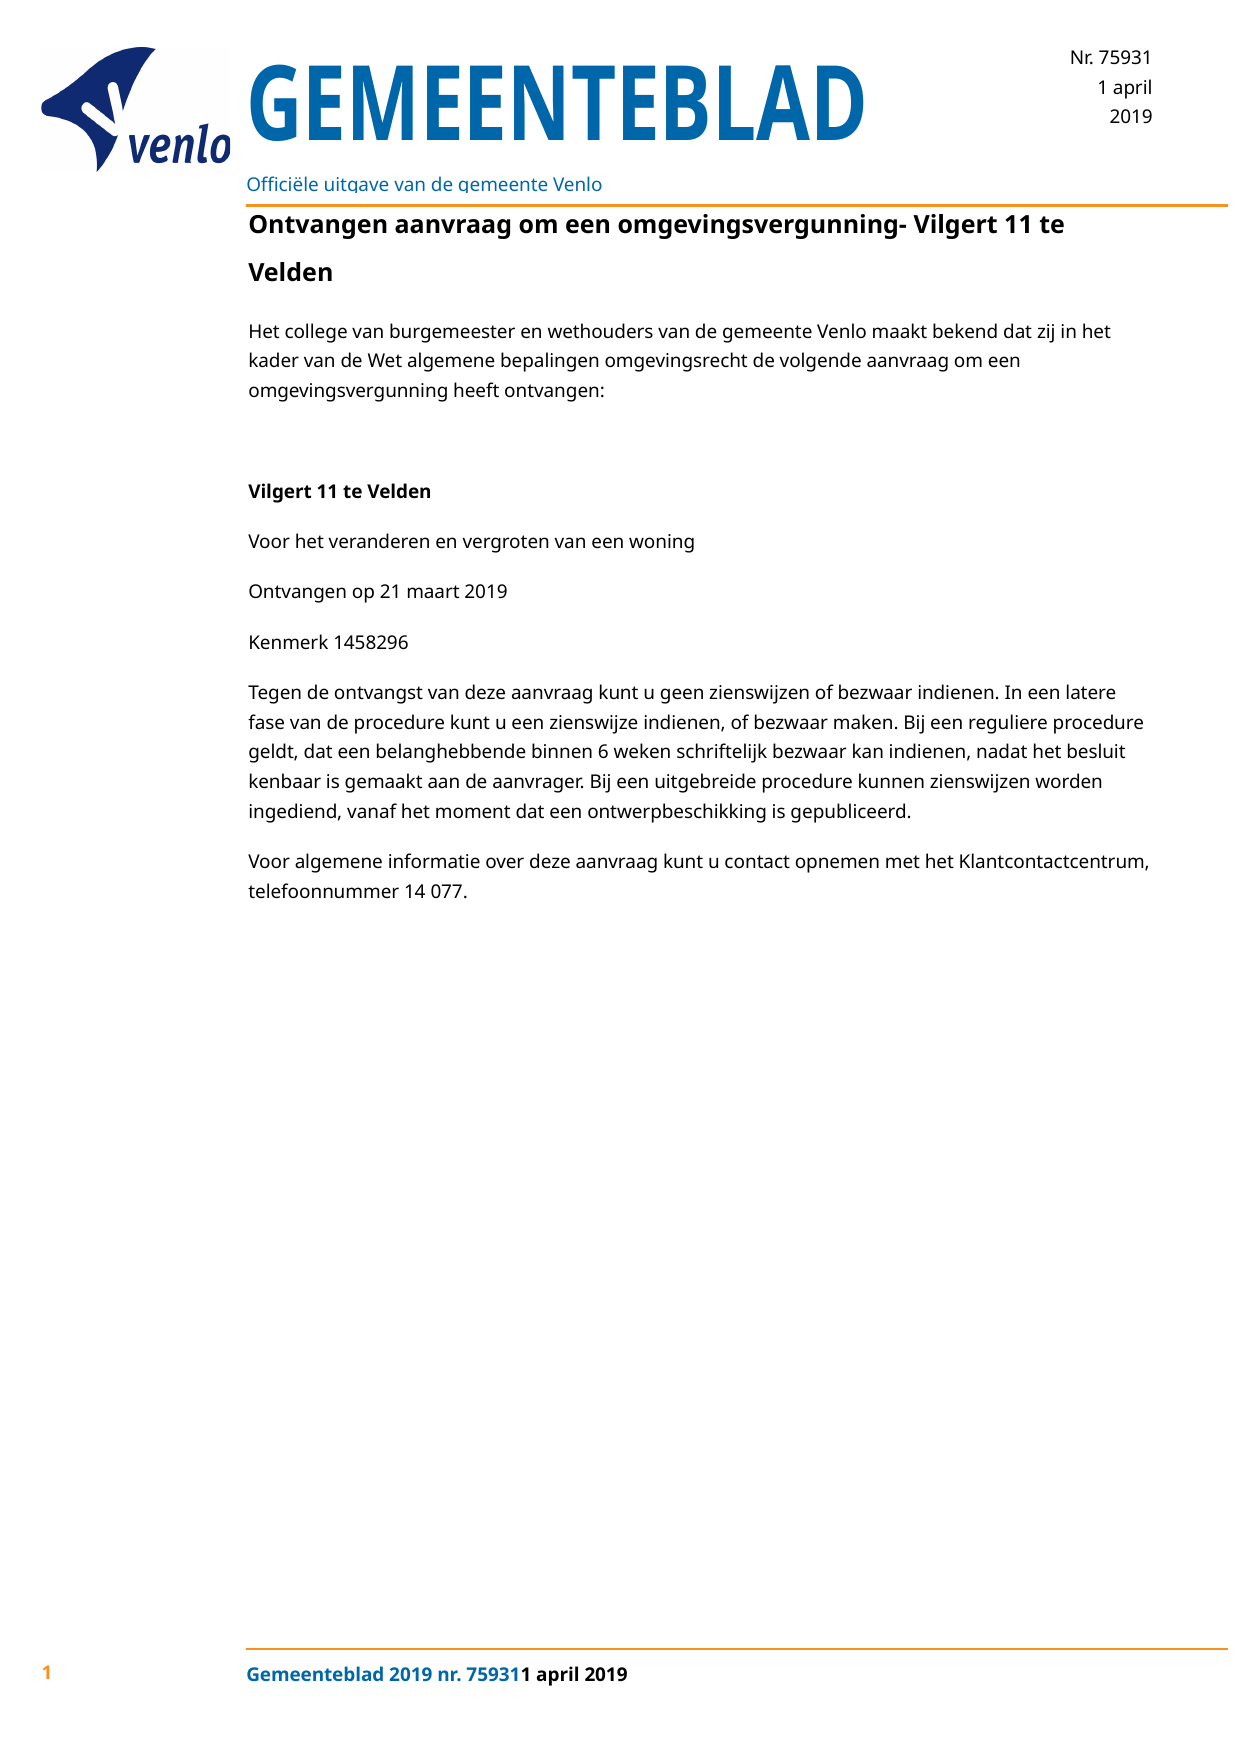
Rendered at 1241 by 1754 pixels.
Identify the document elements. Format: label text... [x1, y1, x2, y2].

text Tegen de ontvangst van deze aanvraag kunt u geen zienswijzen of bezwaar indienen. In een latere fase van de procedure kunt u een zienswijze indienen, of bezwaar maken. Bij een reguliere procedure geldt, dat een belanghebbende binnen 6 weken schriftelijk bezwaar kan indienen, nadat het besluit kenbaar is gemaakt aan de aanvrager. Bij een uitgebreide procedure kunnen zienswijzen worden ingediend, vanaf het moment dat een ontwerpbeschikking is gepubliceerd. [248, 679, 1152, 824]
picture [41, 47, 231, 172]
text Voor het veranderen en vergroten van een woning [248, 528, 1152, 554]
text Ontvangen aanvraag om een omgevingsvergunning- Vilgert 11 te Velden [248, 207, 1152, 288]
text Vilgert 11 te Velden [248, 478, 1152, 504]
text Kenmerk 1458296 [248, 629, 1152, 655]
text Het college van burgemeester en wethouders van de gemeente Venlo maakt bekend dat zij in het kader van de Wet algemene bepalingen omgevingsrecht de volgende aanvraag om een omgevingsvergunning heeft ontvangen: [248, 318, 1152, 403]
text Voor algemene informatie over deze aanvraag kunt u contact opnemen met het Klantcontactcentrum, telefoonnummer 14 077. [248, 848, 1152, 904]
text Ontvangen op 21 maart 2019 [248, 579, 1152, 604]
